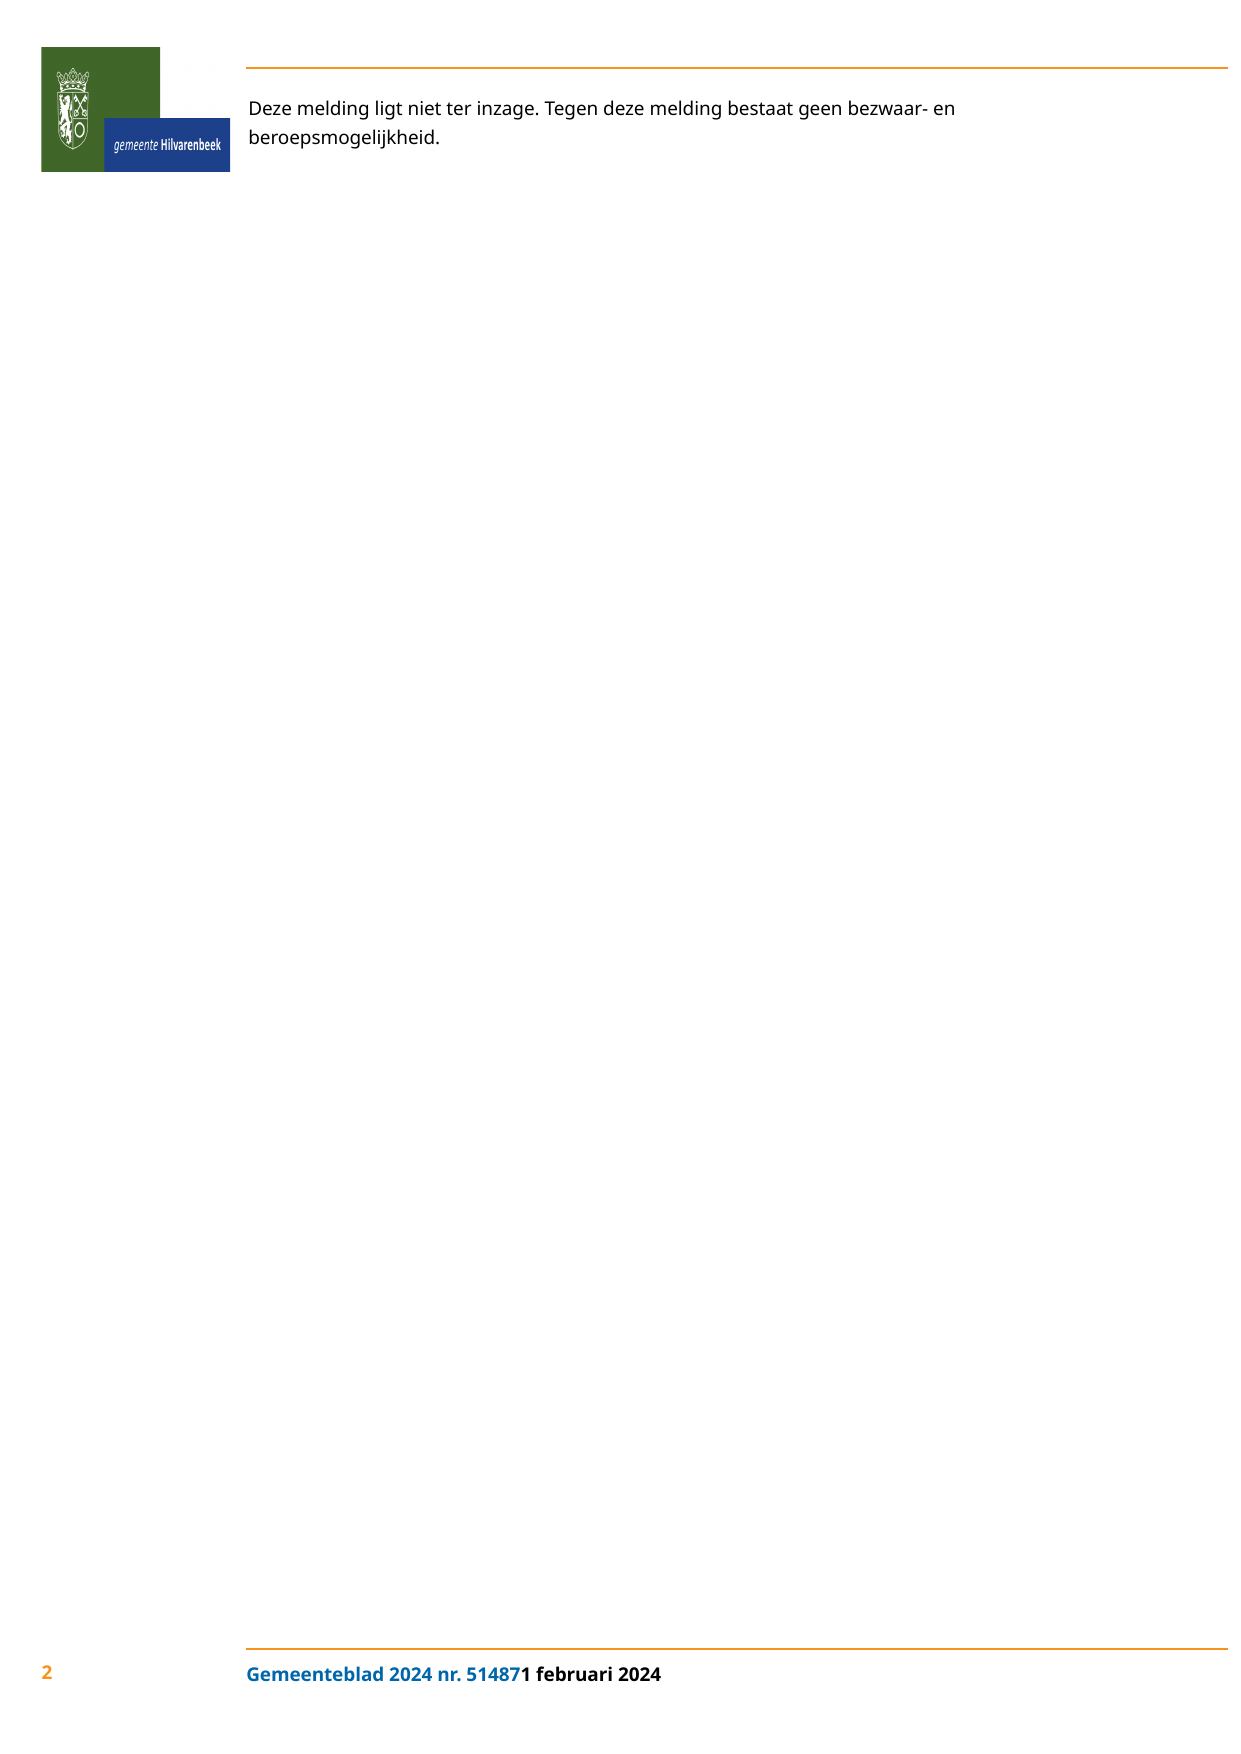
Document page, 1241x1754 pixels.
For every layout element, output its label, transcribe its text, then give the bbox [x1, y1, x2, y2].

text Deze melding ligt niet ter inzage. Tegen deze melding bestaat geen bezwaar- en beroepsmogelijkheid. [248, 95, 1152, 150]
picture [41, 47, 231, 172]
